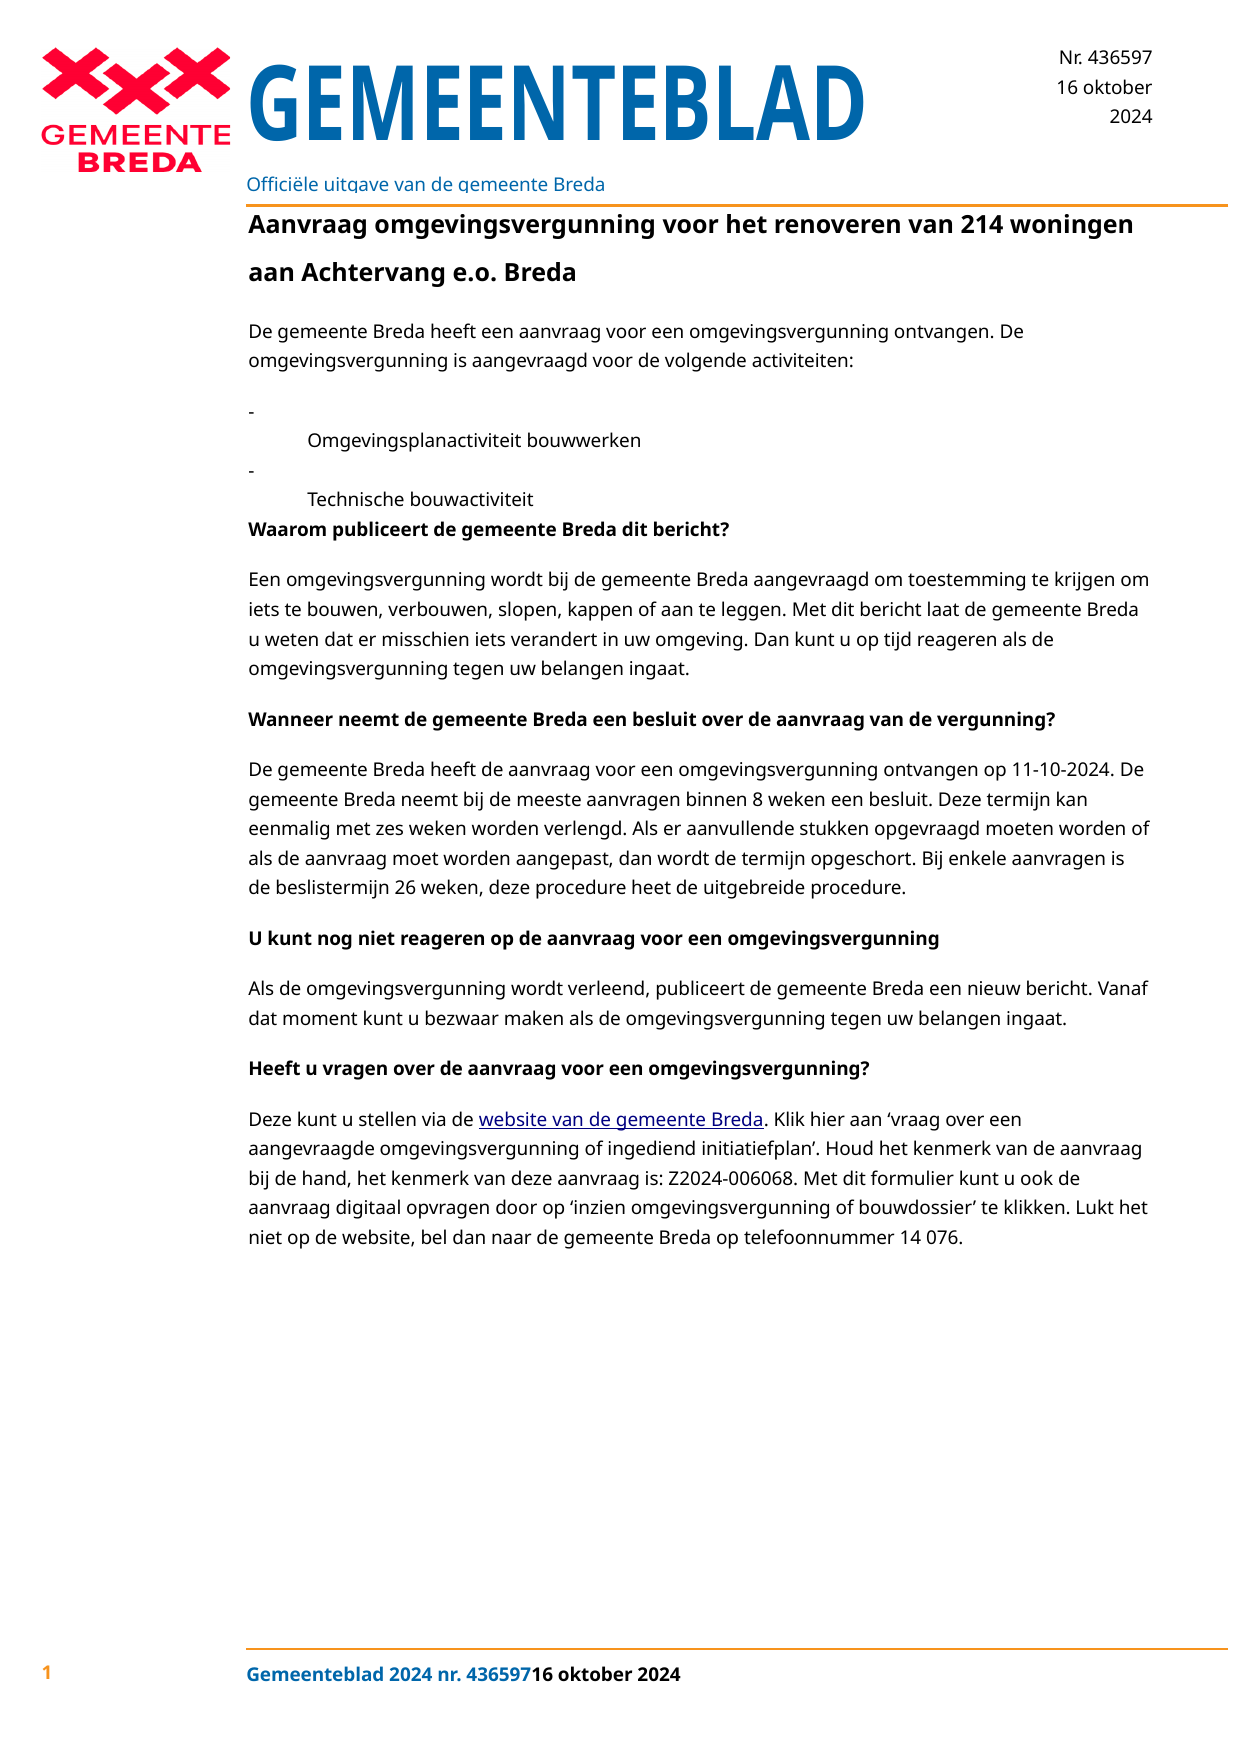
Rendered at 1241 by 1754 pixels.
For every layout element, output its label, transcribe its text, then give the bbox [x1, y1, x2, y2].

list Omgevingsplanactiviteit bouwwerken [248, 427, 1152, 453]
text Aanvraag omgevingsvergunning voor het renoveren van 214 woningen aan Achtervang e.o. Breda [248, 207, 1152, 288]
text Waarom publiceert de gemeente Breda dit bericht? [248, 516, 1152, 542]
list Technische bouwactiviteit [248, 487, 1152, 512]
text Heeft u vragen over de aanvraag voor een omgevingsvergunning? [248, 1055, 1152, 1081]
text Een omgevingsvergunning wordt bij de gemeente Breda aangevraagd om toestemming te krijgen om iets te bouwen, verbouwen, slopen, kappen of aan te leggen. Met dit bericht laat de gemeente Breda u weten dat er misschien iets verandert in uw omgeving. Dan kunt u op tijd reageren als de omgevingsvergunning tegen uw belangen ingaat. [248, 567, 1152, 681]
text De gemeente Breda heeft een aanvraag voor een omgevingsvergunning ontvangen. De omgevingsvergunning is aangevraagd voor de volgende activiteiten: [248, 318, 1152, 373]
text Wanneer neemt de gemeente Breda een besluit over de aanvraag van de vergunning? [248, 706, 1152, 732]
text U kunt nog niet reageren op de aanvraag voor een omgevingsvergunning [248, 925, 1152, 951]
text De gemeente Breda heeft de aanvraag voor een omgevingsvergunning ontvangen op 11-10-2024. De gemeente Breda neemt bij de meeste aanvragen binnen 8 weken een besluit. Deze termijn kan eenmalig met zes weken worden verlengd. Als er aanvullende stukken opgevraagd moeten worden of als de aanvraag moet worden aangepast, dan wordt de termijn opgeschort. Bij enkele aanvragen is de beslistermijn 26 weken, deze procedure heet de uitgebreide procedure. [248, 756, 1152, 900]
text Als de omgevingsvergunning wordt verleend, publiceert de gemeente Breda een nieuw bericht. Vanaf dat moment kunt u bezwaar maken als de omgevingsvergunning tegen uw belangen ingaat. [248, 975, 1152, 1031]
text Deze kunt u stellen via de website van de gemeente Breda. Klik hier aan ‘vraag over een aangevraagde omgevingsvergunning of ingediend initiatiefplan’. Houd het kenmerk van de aanvraag bij de hand, het kenmerk van deze aanvraag is: Z2024-006068. Met dit formulier kunt u ook de aanvraag digitaal opvragen door op ‘inzien omgevingsvergunning of bouwdossier’ te klikken. Lukt het niet op de website, bel dan naar de gemeente Breda op telefoonnummer 14 076. [248, 1106, 1152, 1250]
picture [41, 47, 231, 172]
